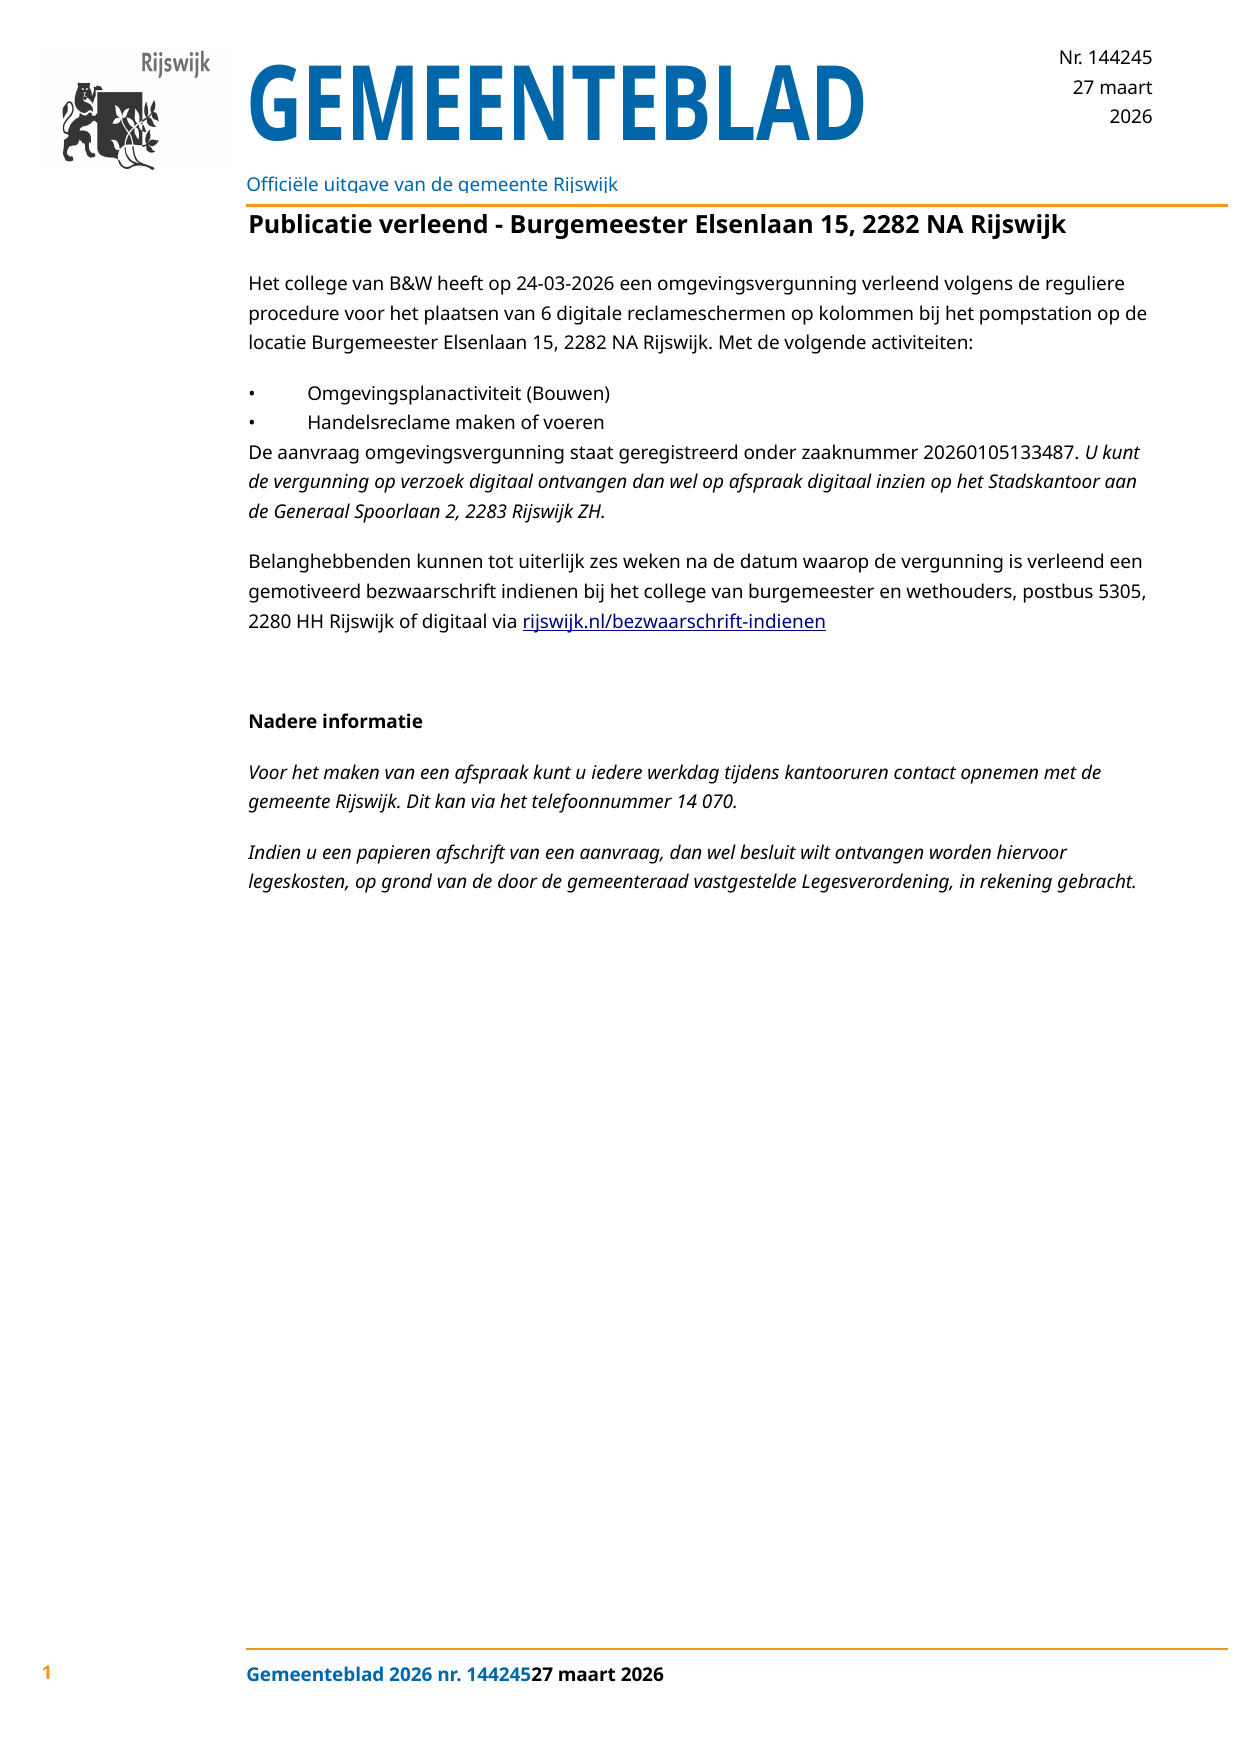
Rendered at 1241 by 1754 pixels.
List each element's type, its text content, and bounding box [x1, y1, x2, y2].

list Omgevingsplanactiviteit (Bouwen) [248, 380, 1152, 406]
text Belanghebbenden kunnen tot uiterlijk zes weken na de datum waarop de vergunning is verleend een gemotiveerd bezwaarschrift indienen bij het college van burgemeester en wethouders, postbus 5305, 2280 HH Rijswijk of digitaal via rijswijk.nl/bezwaarschrift-indienen [248, 549, 1152, 633]
text Publicatie verleend - Burgemeester Elsenlaan 15, 2282 NA Rijswijk [248, 207, 1152, 241]
text Voor het maken van een afspraak kunt u iedere werkdag tijdens kantooruren contact opnemen met de gemeente Rijswijk. Dit kan via het telefoonnummer 14 070. [248, 759, 1152, 814]
list Handelsreclame maken of voeren [248, 409, 1152, 435]
text Het college van B&W heeft op 24-03-2026 een omgevingsvergunning verleend volgens de reguliere procedure voor het plaatsen van 6 digitale reclameschermen op kolommen bij het pompstation op de locatie Burgemeester Elsenlaan 15, 2282 NA Rijswijk. Met de volgende activiteiten: [248, 270, 1152, 355]
text Indien u een papieren afschrift van een aanvraag, dan wel besluit wilt ontvangen worden hiervoor legeskosten, op grond van de door de gemeenteraad vastgestelde Legesverordening, in rekening gebracht. [248, 839, 1152, 894]
text Nadere informatie [248, 709, 1152, 734]
picture [41, 47, 231, 172]
text De aanvraag omgevingsvergunning staat geregistreerd onder zaaknummer 20260105133487. U kunt de vergunning op verzoek digitaal ontvangen dan wel op afspraak digitaal inzien op het Stadskantoor aan de Generaal Spoorlaan 2, 2283 Rijswijk ZH. [248, 439, 1152, 524]
